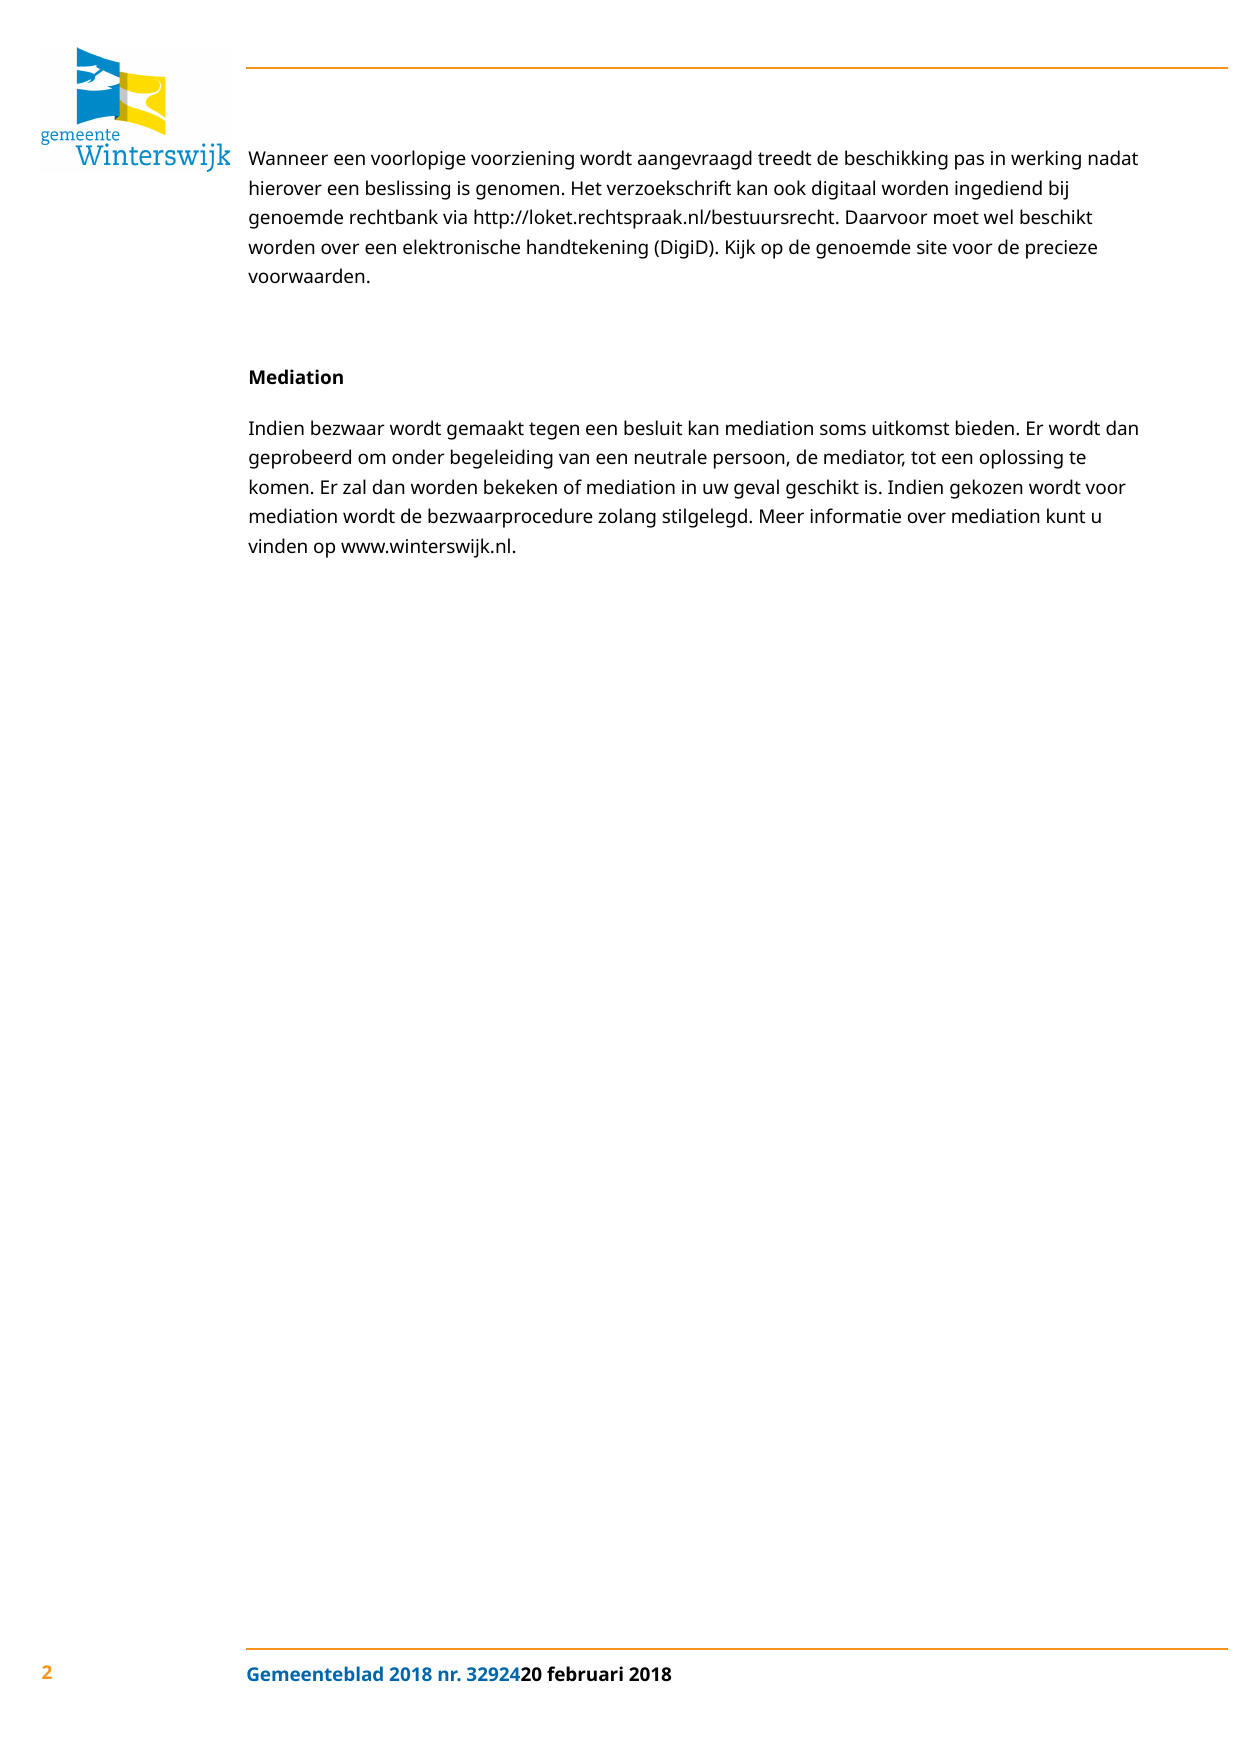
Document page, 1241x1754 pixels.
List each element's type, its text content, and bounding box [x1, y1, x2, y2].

picture [225, 153, 231, 162]
text Indien bezwaar wordt gemaakt tegen een besluit kan mediation soms uitkomst bieden. Er wordt dan geprobeerd om onder begeleiding van een neutrale persoon, de mediator, tot een oplossing te komen. Er zal dan worden bekeken of mediation in uw geval geschikt is. Indien gekozen wordt voor mediation wordt de bezwaarprocedure zolang stilgelegd. Meer informatie over mediation kunt u vinden op www.winterswijk.nl. [248, 415, 1152, 559]
text Wanneer een voorlopige voorziening wordt aangevraagd treedt de beschikking pas in werking nadat hierover een beslissing is genomen. Het verzoekschrift kan ook digitaal worden ingediend bij genoemde rechtbank via http://loket.rechtspraak.nl/bestuursrecht. Daarvoor moet wel beschikt worden over een elektronische handtekening (DigiD). Kijk op de genoemde site voor de precieze voorwaarden. [248, 145, 1152, 289]
picture [41, 47, 231, 172]
text Mediation [248, 364, 1152, 390]
